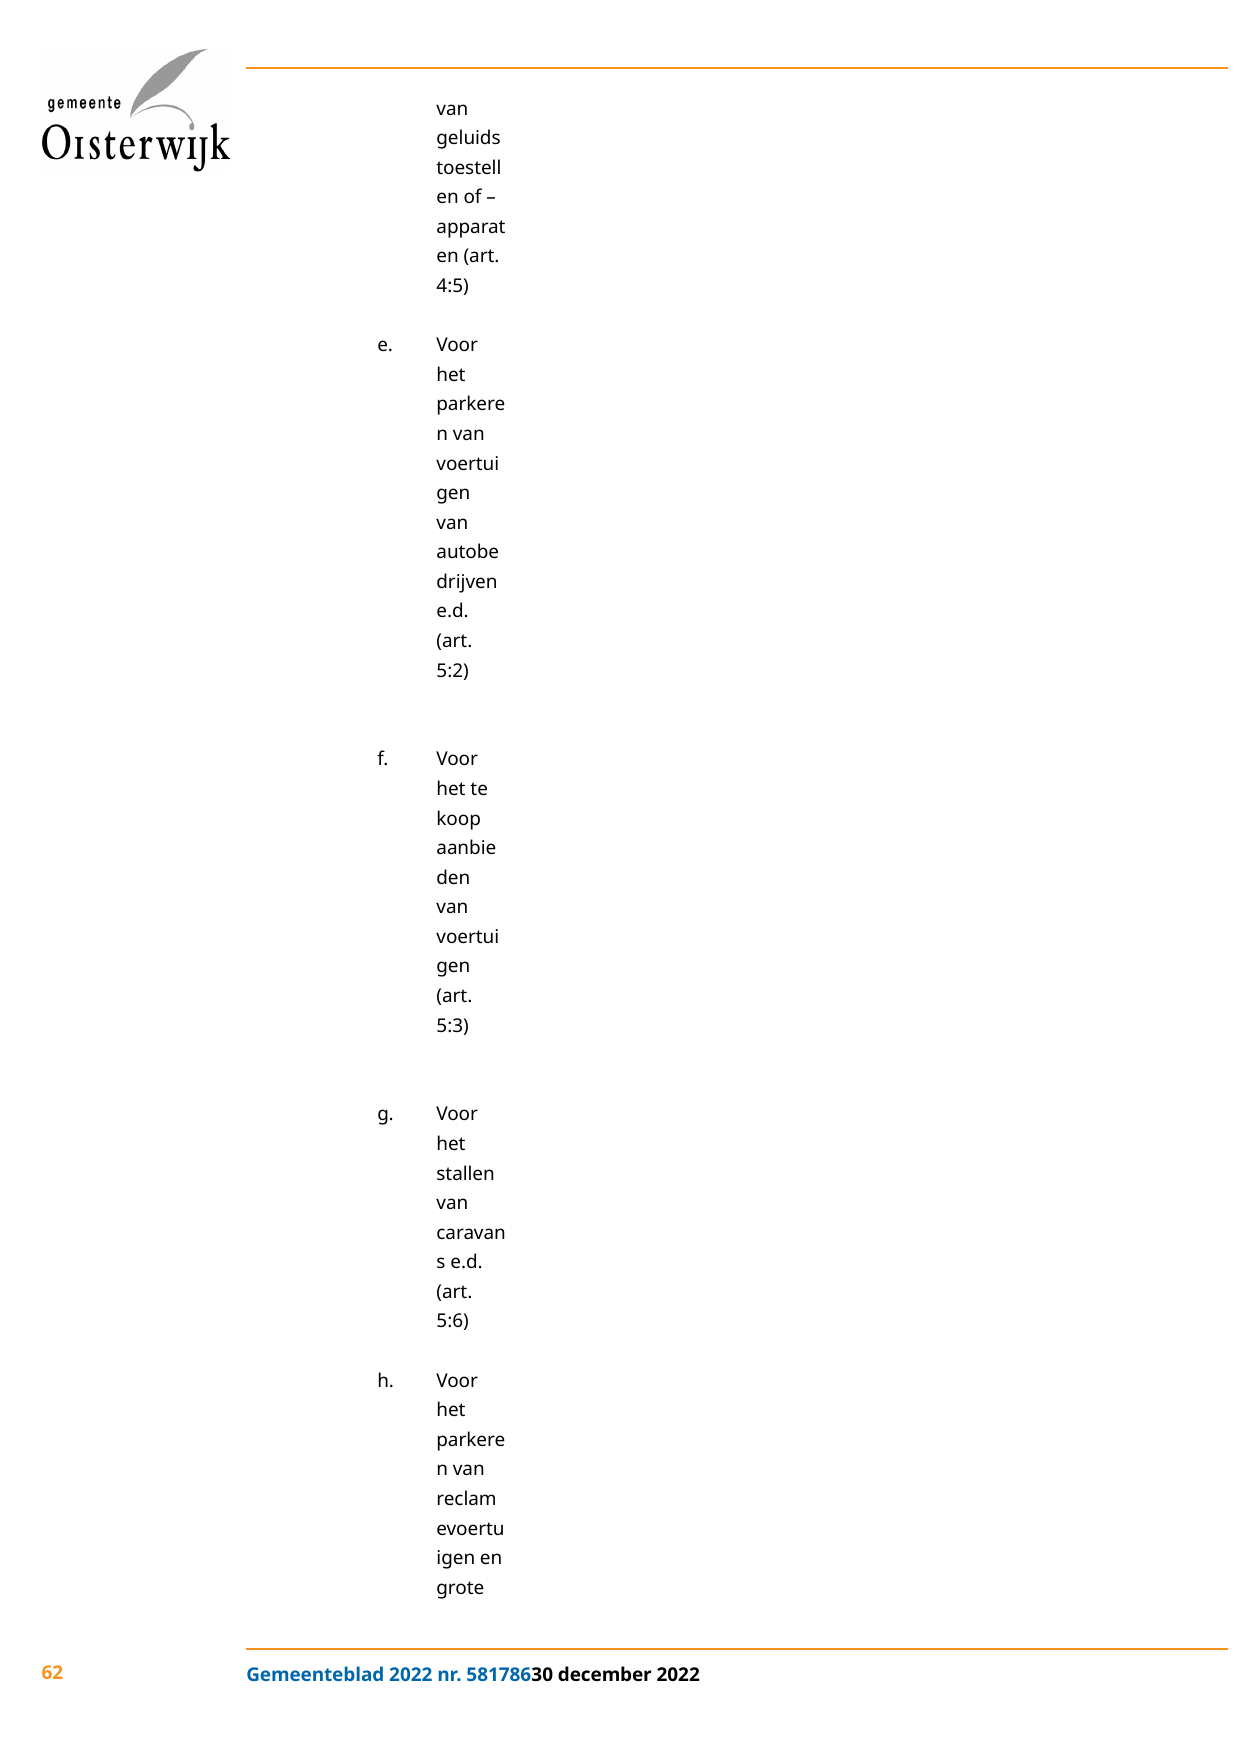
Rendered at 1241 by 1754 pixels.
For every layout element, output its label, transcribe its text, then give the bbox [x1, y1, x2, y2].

table_cell [1023, 95, 1152, 1600]
picture [41, 47, 231, 172]
table_cell [248, 95, 377, 1600]
table_cell [506, 95, 635, 1600]
table_cell [894, 95, 1022, 1600]
table_cell van geluidstoestellen of –apparaten (art. 4:5) Voor het parkeren van voertuigen van autobedrijven e.d. (art. 5:2) Voor het te koop aanbieden van voertuigen (art. 5:3) Voor het stallen van caravans e.d. (art. 5:6) Voor het parkeren van reclamevoertuigen en grote [377, 95, 506, 1600]
table_cell [764, 95, 893, 1600]
table_cell [635, 95, 764, 1600]
